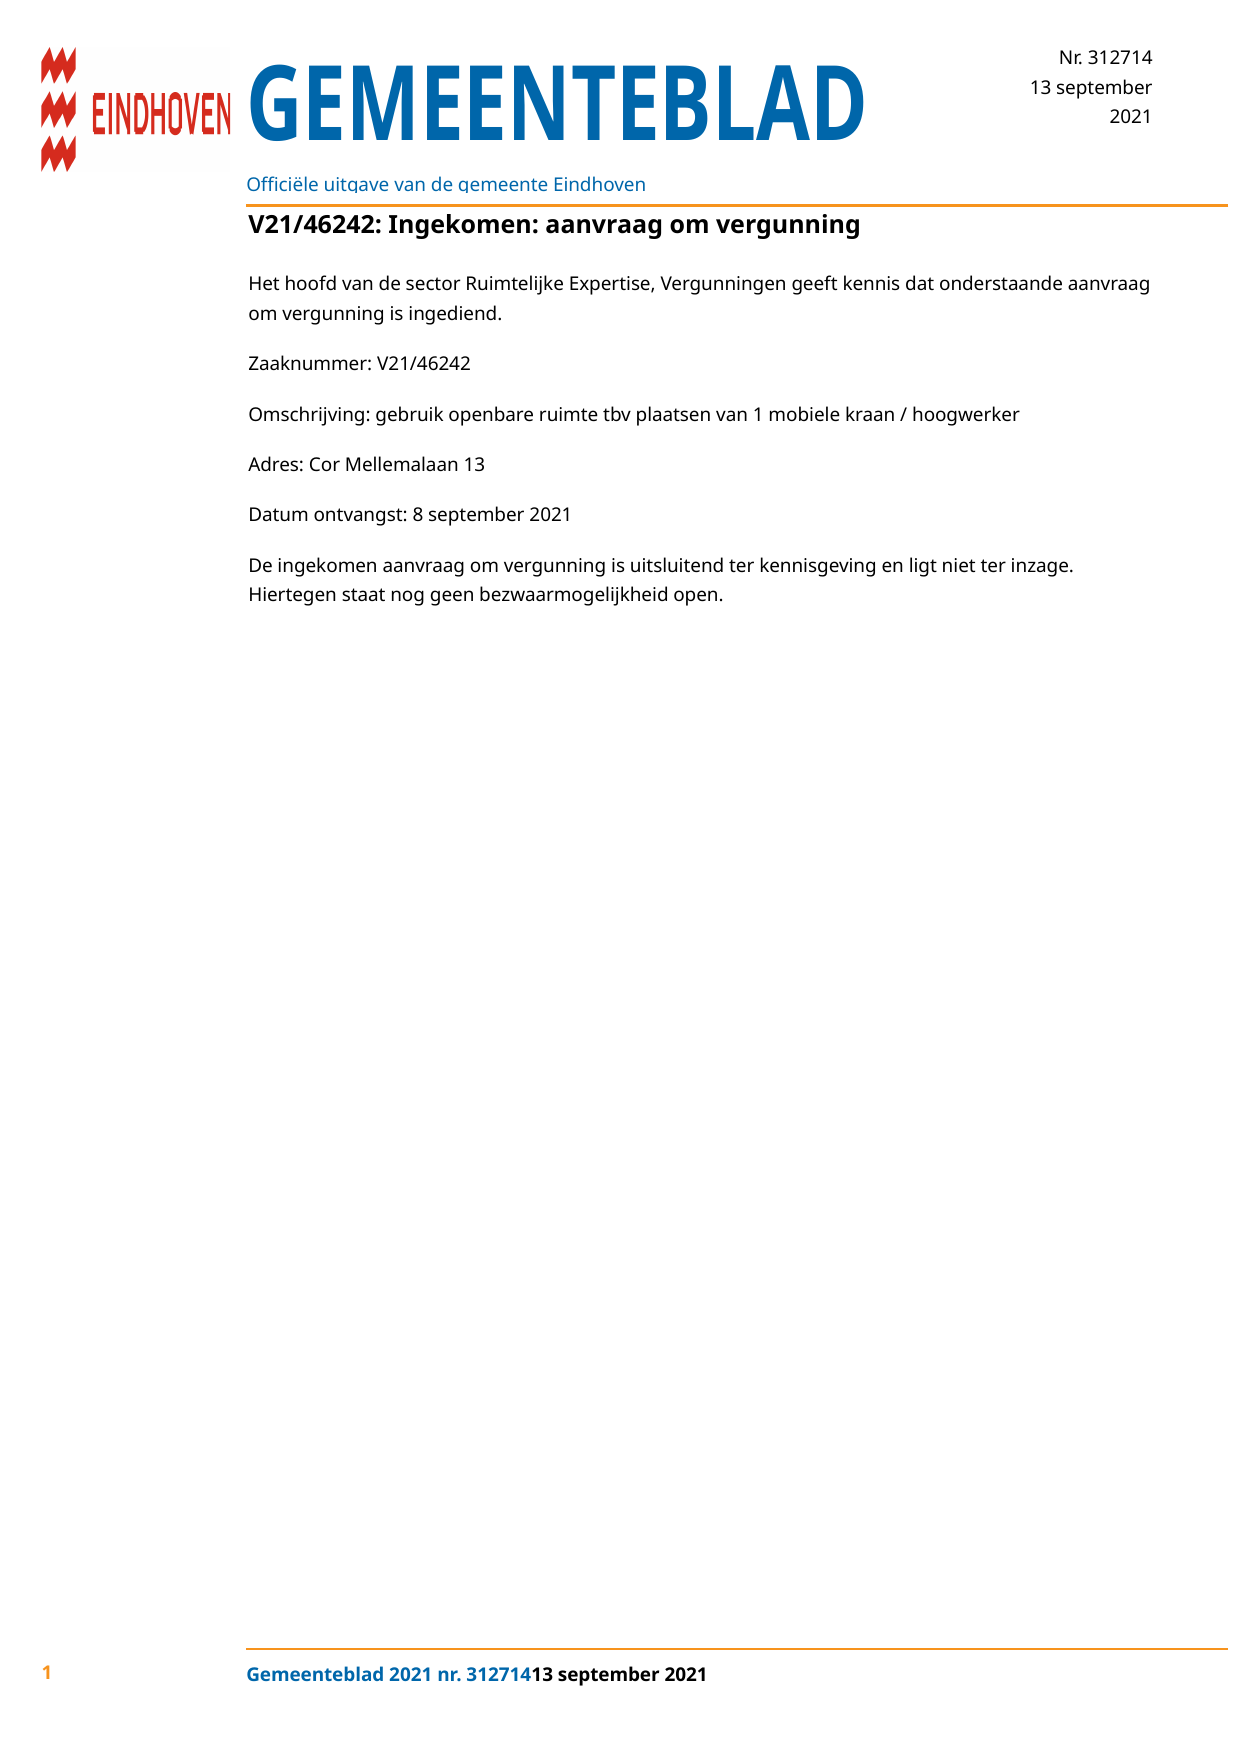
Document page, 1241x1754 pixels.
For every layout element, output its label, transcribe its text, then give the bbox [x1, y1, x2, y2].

text V21/46242: Ingekomen: aanvraag om vergunning [248, 207, 1152, 241]
text Adres: Cor Mellemalaan 13 [248, 451, 1152, 477]
text Omschrijving: gebruik openbare ruimte tbv plaatsen van 1 mobiele kraan / hoogwerker [248, 401, 1152, 426]
text Zaaknummer: V21/46242 [248, 350, 1152, 376]
text De ingekomen aanvraag om vergunning is uitsluitend ter kennisgeving en ligt niet ter inzage. Hiertegen staat nog geen bezwaarmogelijkheid open. [248, 552, 1152, 607]
text Datum ontvangst: 8 september 2021 [248, 502, 1152, 527]
text Het hoofd van de sector Ruimtelijke Expertise, Vergunningen geeft kennis dat onderstaande aanvraag om vergunning is ingediend. [248, 270, 1152, 326]
picture [41, 47, 231, 172]
